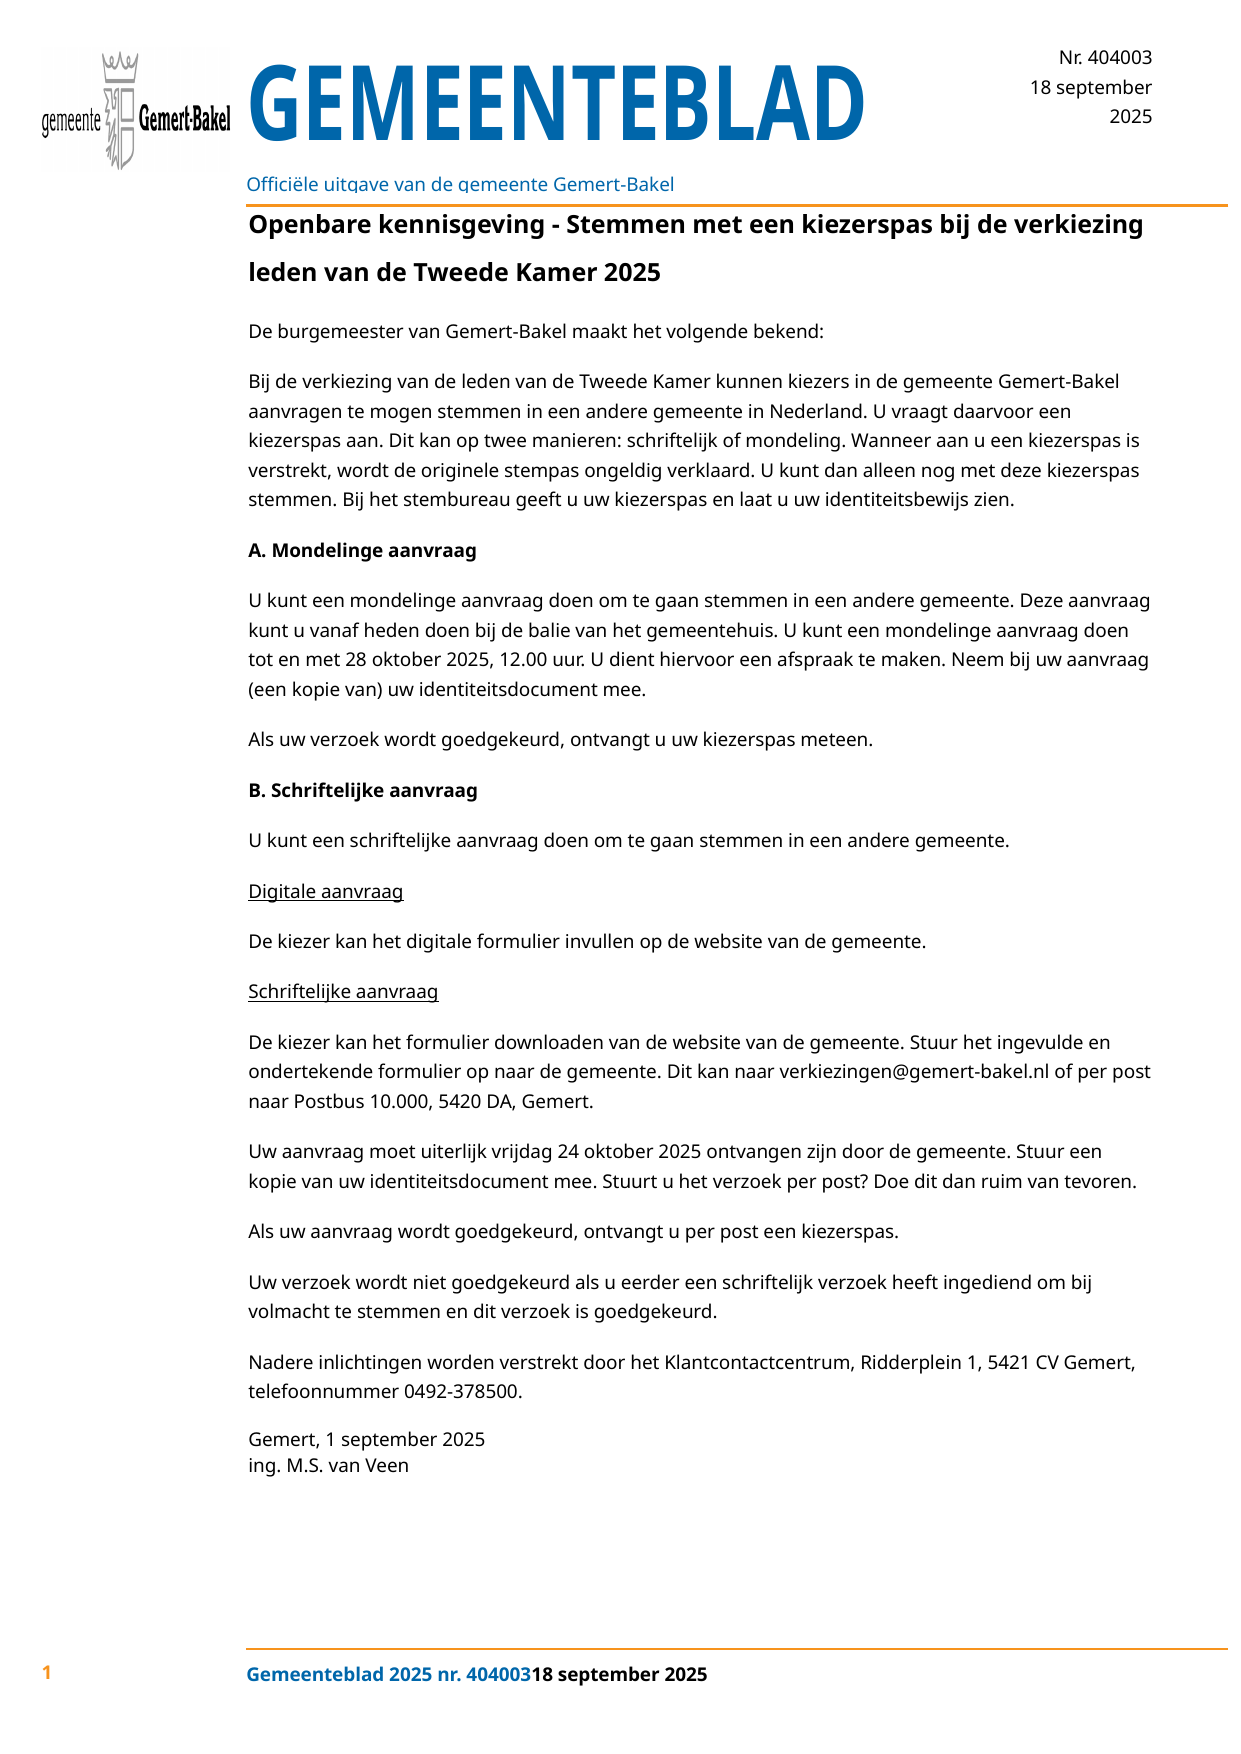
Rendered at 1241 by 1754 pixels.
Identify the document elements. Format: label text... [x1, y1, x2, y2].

text Gemert, 1 september 2025 [248, 1427, 1152, 1452]
text De burgemeester van Gemert-Bakel maakt het volgende bekend: [248, 318, 1152, 344]
text Nadere inlichtingen worden verstrekt door het Klantcontactcentrum, Ridderplein 1, 5421 CV Gemert, telefoonnummer 0492-378500. [248, 1349, 1152, 1404]
text Bij de verkiezing van de leden van de Tweede Kamer kunnen kiezers in de gemeente Gemert-Bakel aanvragen te mogen stemmen in een andere gemeente in Nederland. U vraagt daarvoor een kiezerspas aan. Dit kan op twee manieren: schriftelijk of mondeling. Wanneer aan u een kiezerspas is verstrekt, wordt de originele stempas ongeldig verklaard. U kunt dan alleen nog met deze kiezerspas stemmen. Bij het stembureau geeft u uw kiezerspas en laat u uw identiteitsbewijs zien. [248, 368, 1152, 512]
text U kunt een mondelinge aanvraag doen om te gaan stemmen in een andere gemeente. Deze aanvraag kunt u vanaf heden doen bij de balie van het gemeentehuis. U kunt een mondelinge aanvraag doen tot en met 28 oktober 2025, 12.00 uur. U dient hiervoor een afspraak te maken. Neem bij uw aanvraag (een kopie van) uw identiteitsdocument mee. [248, 587, 1152, 702]
text Openbare kennisgeving - Stemmen met een kiezerspas bij de verkiezing leden van de Tweede Kamer 2025 [248, 207, 1152, 288]
text Als uw verzoek wordt goedgekeurd, ontvangt u uw kiezerspas meteen. [248, 727, 1152, 752]
text U kunt een schriftelijke aanvraag doen om te gaan stemmen in een andere gemeente. [248, 827, 1152, 853]
text Uw verzoek wordt niet goedgekeurd als u eerder een schriftelijk verzoek heeft ingediend om bij volmacht te stemmen en dit verzoek is goedgekeurd. [248, 1269, 1152, 1324]
text Digitale aanvraag [248, 878, 1152, 904]
text Schriftelijke aanvraag [248, 979, 1152, 1004]
text Als uw aanvraag wordt goedgekeurd, ontvangt u per post een kiezerspas. [248, 1219, 1152, 1244]
text De kiezer kan het formulier downloaden van de website van de gemeente. Stuur het ingevulde en ondertekende formulier op naar de gemeente. Dit kan naar verkiezingen@gemert-bakel.nl of per post naar Postbus 10.000, 5420 DA, Gemert. [248, 1029, 1152, 1114]
picture [41, 47, 231, 172]
text Uw aanvraag moet uiterlijk vrijdag 24 oktober 2025 ontvangen zijn door de gemeente. Stuur een kopie van uw identiteitsdocument mee. Stuurt u het verzoek per post? Doe dit dan ruim van tevoren. [248, 1139, 1152, 1194]
text ing. M.S. van Veen [248, 1452, 1152, 1478]
text De kiezer kan het digitale formulier invullen op de website van de gemeente. [248, 928, 1152, 954]
text A. Mondelinge aanvraag [248, 537, 1152, 563]
text B. Schriftelijke aanvraag [248, 777, 1152, 803]
